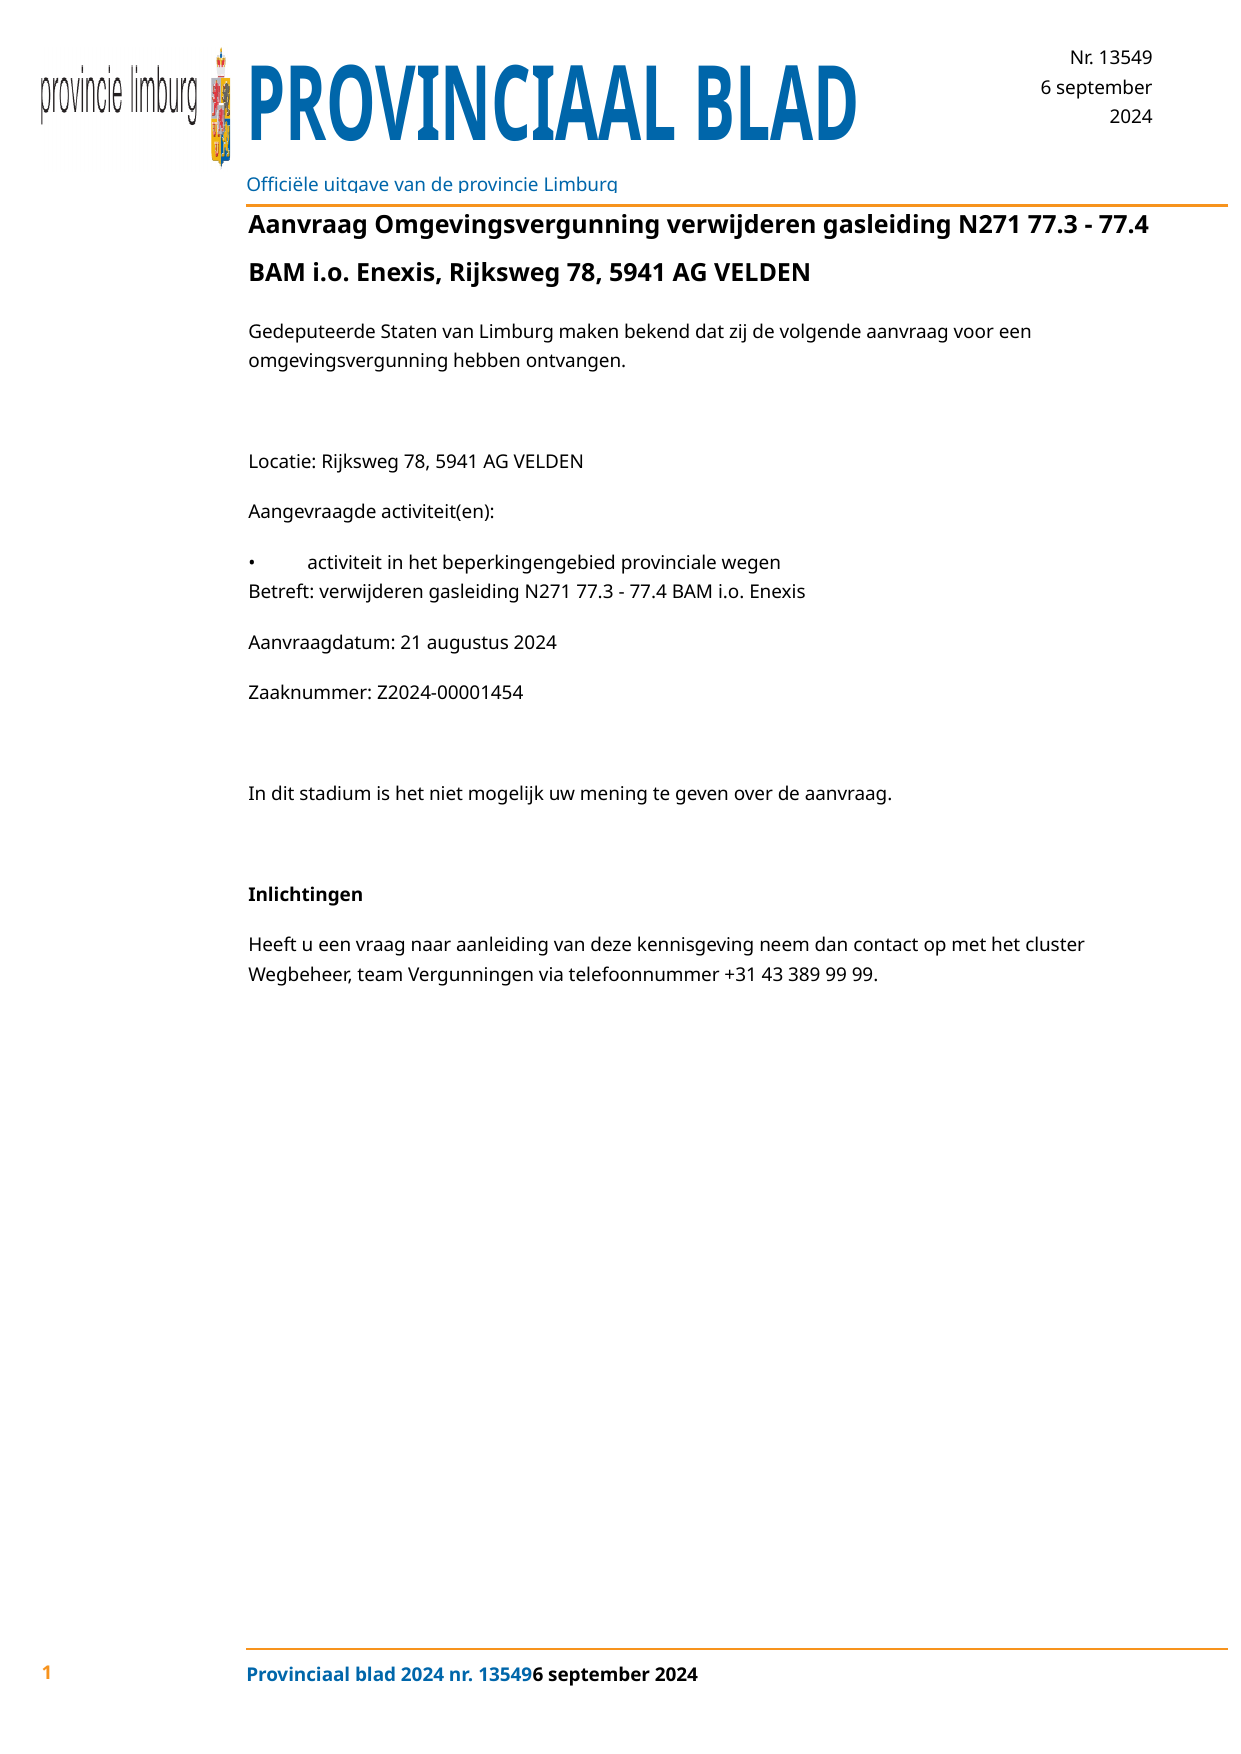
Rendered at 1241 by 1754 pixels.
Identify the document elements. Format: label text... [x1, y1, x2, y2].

text Betreft: verwijderen gasleiding N271 77.3 - 77.4 BAM i.o. Enexis [248, 579, 1152, 604]
text Gedeputeerde Staten van Limburg maken bekend dat zij de volgende aanvraag voor een omgevingsvergunning hebben ontvangen. [248, 318, 1152, 373]
text Aangevraagde activiteit(en): [248, 499, 1152, 524]
picture [41, 47, 231, 172]
text Inlichtingen [248, 881, 1152, 907]
text In dit stadium is het niet mogelijk uw mening te geven over de aanvraag. [248, 780, 1152, 806]
text Aanvraagdatum: 21 augustus 2024 [248, 629, 1152, 655]
text Aanvraag Omgevingsvergunning verwijderen gasleiding N271 77.3 - 77.4 BAM i.o. Enexis, Rijksweg 78, 5941 AG VELDEN [248, 207, 1152, 288]
text Heeft u een vraag naar aanleiding van deze kennisgeving neem dan contact op met het cluster Wegbeheer, team Vergunningen via telefoonnummer +31 43 389 99 99. [248, 932, 1152, 987]
text Locatie: Rijksweg 78, 5941 AG VELDEN [248, 448, 1152, 474]
list activiteit in het beperkingengebied provinciale wegen [248, 549, 1152, 575]
text Zaaknummer: Z2024-00001454 [248, 679, 1152, 705]
